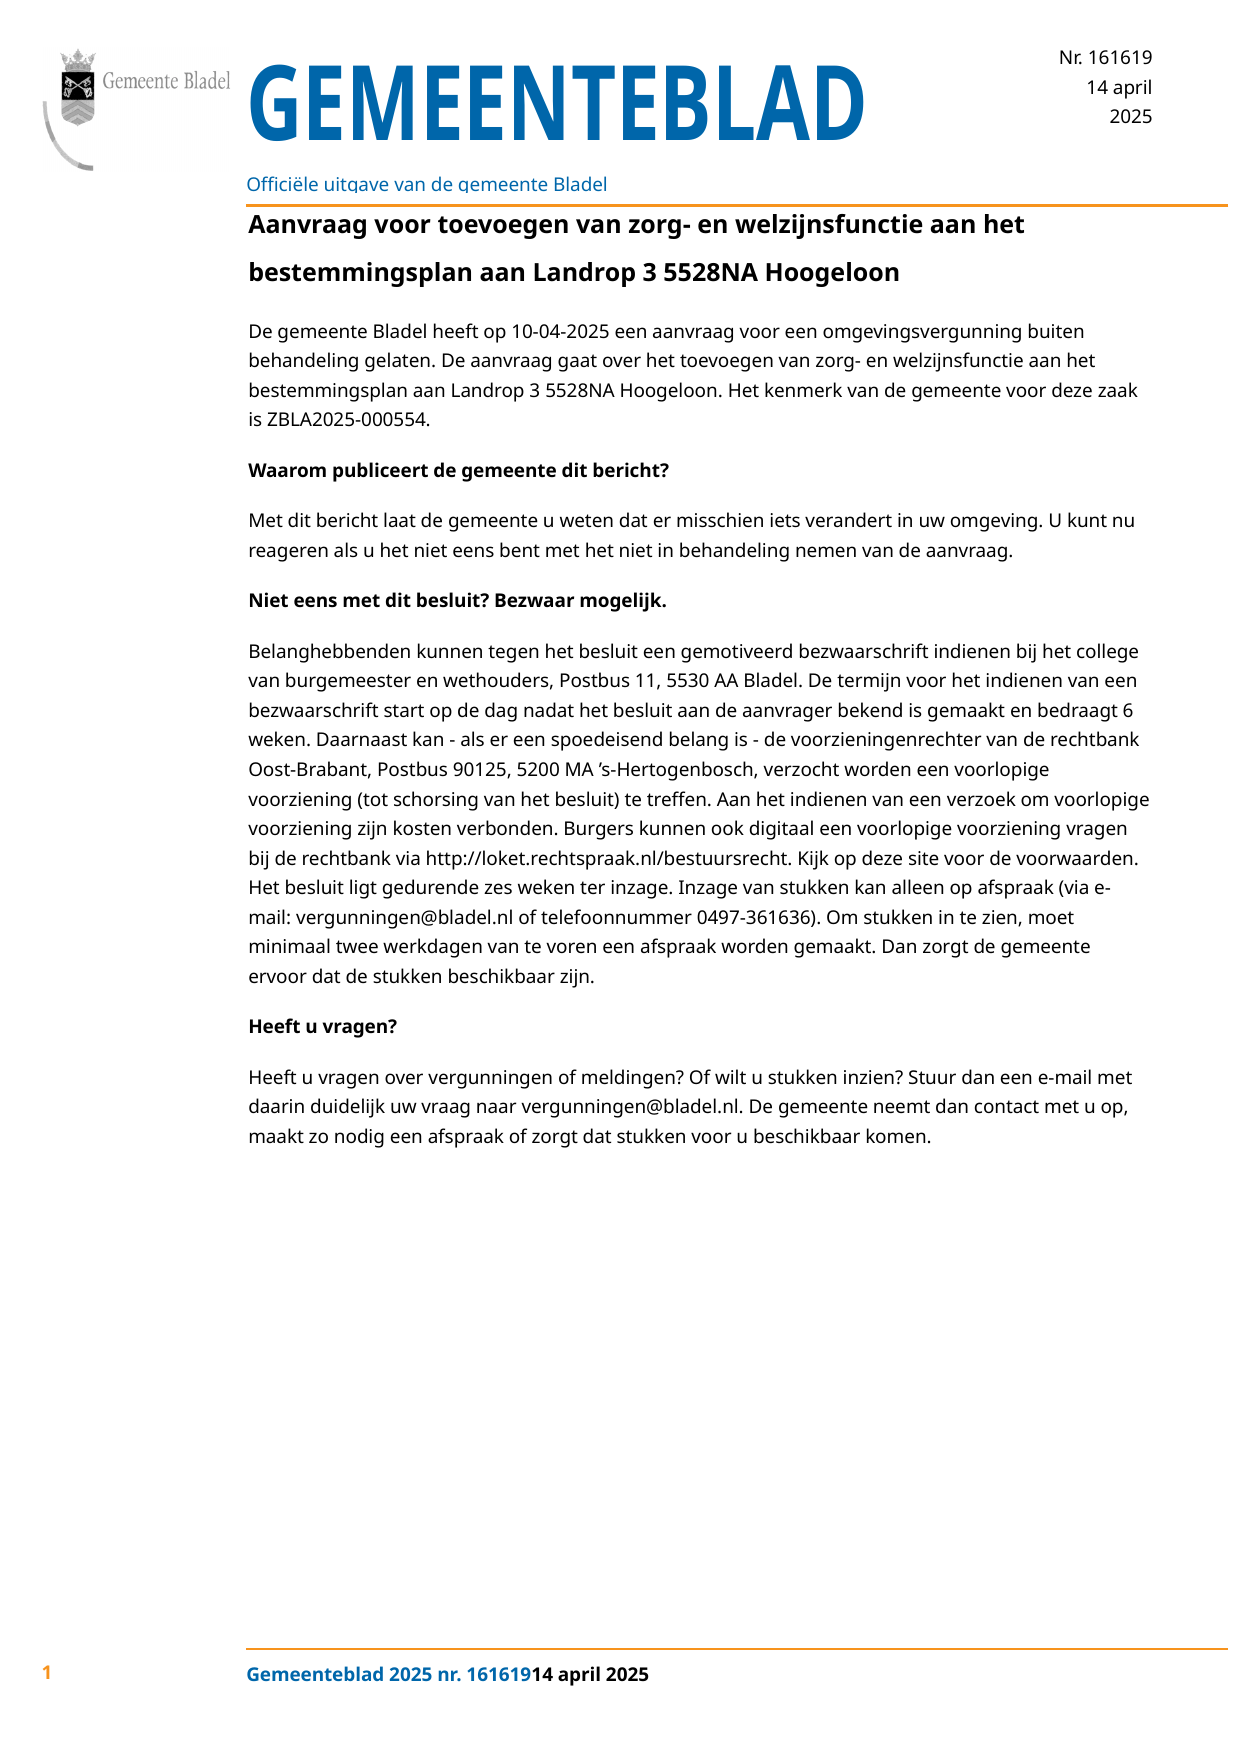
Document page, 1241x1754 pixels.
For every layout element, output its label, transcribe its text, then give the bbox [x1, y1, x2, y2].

text Belanghebbenden kunnen tegen het besluit een gemotiveerd bezwaarschrift indienen bij het college van burgemeester en wethouders, Postbus 11, 5530 AA Bladel. De termijn voor het indienen van een bezwaarschrift start op de dag nadat het besluit aan de aanvrager bekend is gemaakt en bedraagt 6 weken. Daarnaast kan - als er een spoedeisend belang is - de voorzieningenrechter van de rechtbank Oost-Brabant, Postbus 90125, 5200 MA ’s-Hertogenbosch, verzocht worden een voorlopige voorziening (tot schorsing van het besluit) te treffen. Aan het indienen van een verzoek om voorlopige voorziening zijn kosten verbonden. Burgers kunnen ook digitaal een voorlopige voorziening vragen bij de rechtbank via http://loket.rechtspraak.nl/bestuursrecht. Kijk op deze site voor de voorwaarden. Het besluit ligt gedurende zes weken ter inzage. Inzage van stukken kan alleen op afspraak (via e-mail: vergunningen@bladel.nl of telefoonnummer 0497-361636). Om stukken in te zien, moet minimaal twee werkdagen van te voren een afspraak worden gemaakt. Dan zorgt de gemeente ervoor dat de stukken beschikbaar zijn. [248, 638, 1152, 989]
text Heeft u vragen? [248, 1014, 1152, 1039]
picture [41, 47, 231, 172]
text Waarom publiceert de gemeente dit bericht? [248, 457, 1152, 483]
text Niet eens met dit besluit? Bezwaar mogelijk. [248, 587, 1152, 613]
text De gemeente Bladel heeft op 10-04-2025 een aanvraag voor een omgevingsvergunning buiten behandeling gelaten. De aanvraag gaat over het toevoegen van zorg- en welzijnsfunctie aan het bestemmingsplan aan Landrop 3 5528NA Hoogeloon. Het kenmerk van de gemeente voor deze zaak is ZBLA2025-000554. [248, 318, 1152, 432]
text Heeft u vragen over vergunningen of meldingen? Of wilt u stukken inzien? Stuur dan een e-mail met daarin duidelijk uw vraag naar vergunningen@bladel.nl. De gemeente neemt dan contact met u op, maakt zo nodig een afspraak of zorgt dat stukken voor u beschikbaar komen. [248, 1064, 1152, 1149]
text Aanvraag voor toevoegen van zorg- en welzijnsfunctie aan het bestemmingsplan aan Landrop 3 5528NA Hoogeloon [248, 207, 1152, 288]
text Met dit bericht laat de gemeente u weten dat er misschien iets verandert in uw omgeving. U kunt nu reageren als u het niet eens bent met het niet in behandeling nemen van de aanvraag. [248, 507, 1152, 563]
